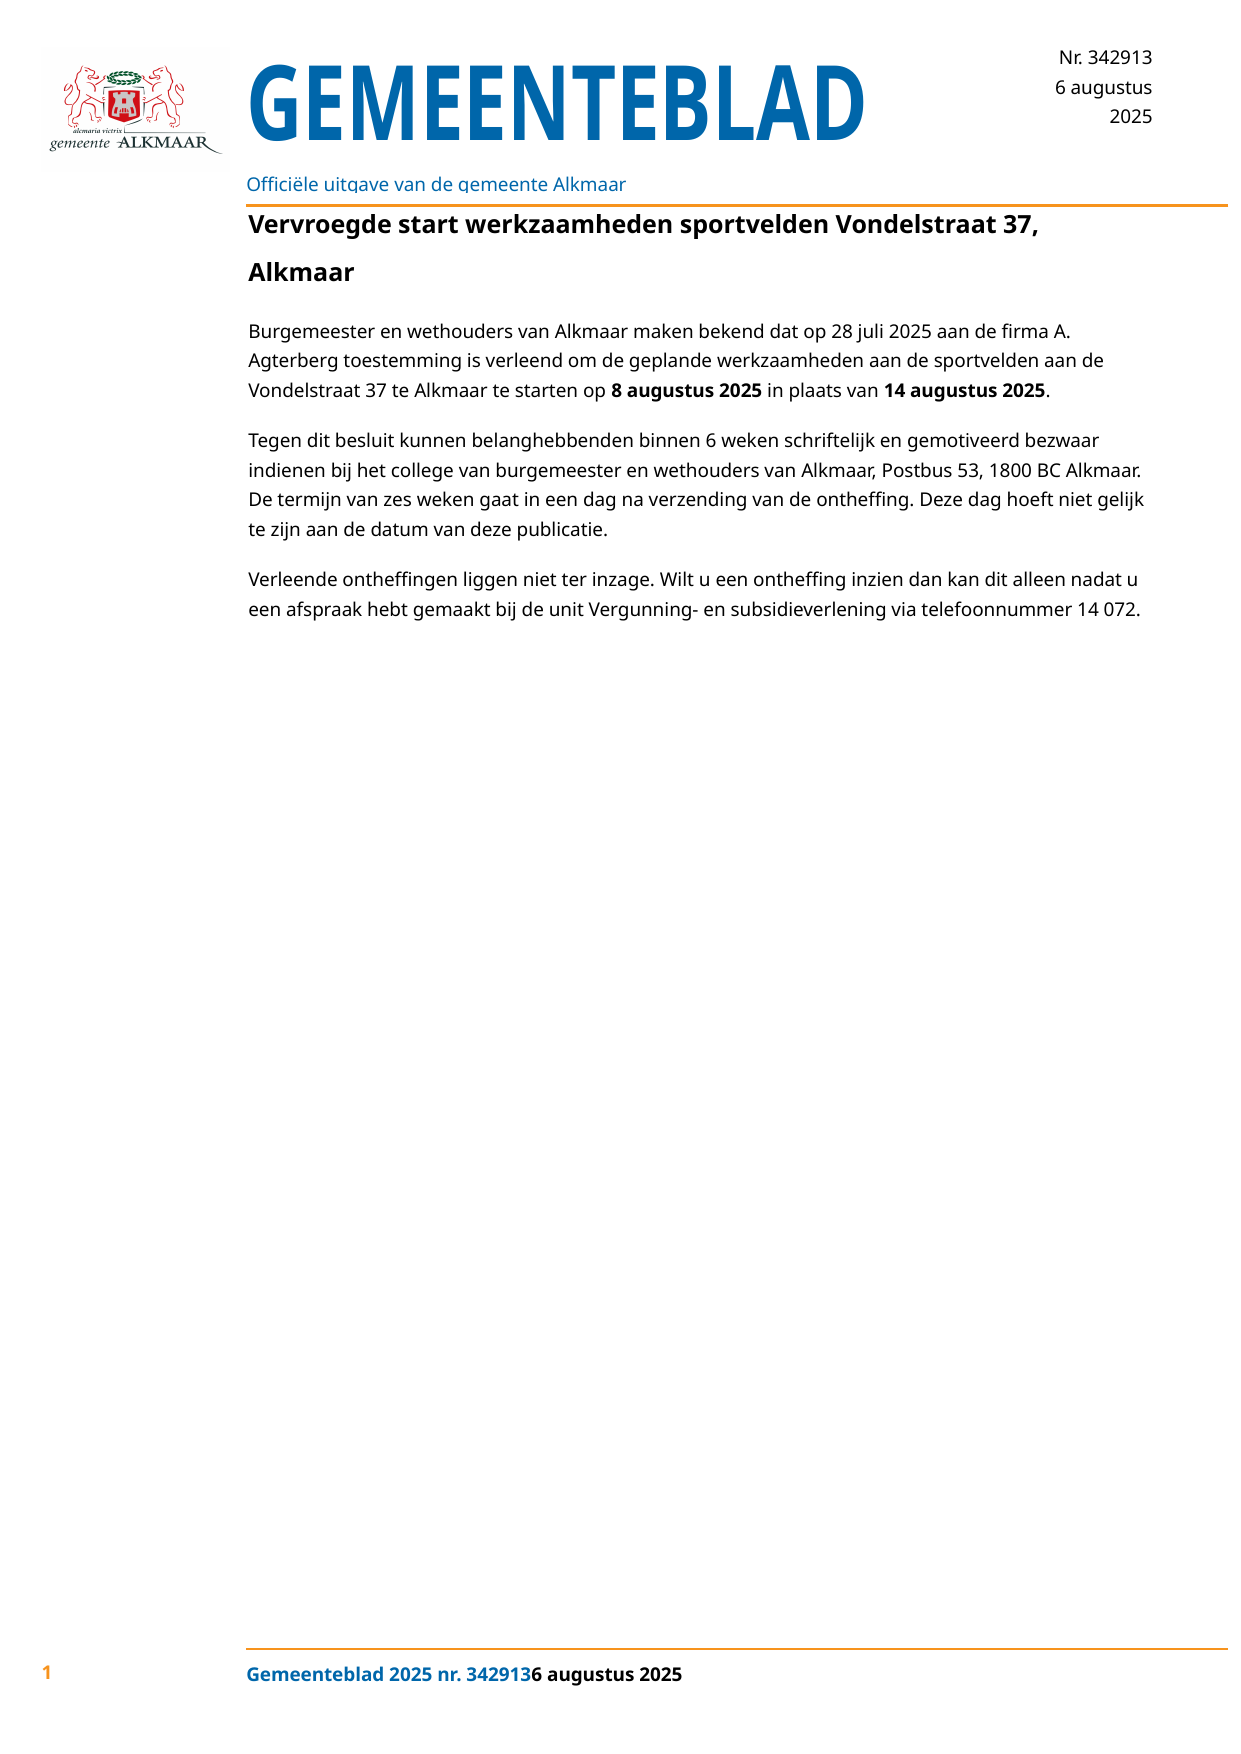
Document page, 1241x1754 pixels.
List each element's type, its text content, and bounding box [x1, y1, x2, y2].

picture [41, 47, 231, 172]
text Tegen dit besluit kunnen belanghebbenden binnen 6 weken schriftelijk en gemotiveerd bezwaar indienen bij het college van burgemeester en wethouders van Alkmaar, Postbus 53, 1800 BC Alkmaar. De termijn van zes weken gaat in een dag na verzending van de ontheffing. Deze dag hoeft niet gelijk te zijn aan de datum van deze publicatie. [248, 427, 1152, 542]
text Burgemeester en wethouders van Alkmaar maken bekend dat op 28 juli 2025 aan de firma A. Agterberg toestemming is verleend om de geplande werkzaamheden aan de sportvelden aan de Vondelstraat 37 te Alkmaar te starten op 8 augustus 2025 in plaats van 14 augustus 2025. [248, 318, 1152, 403]
text Verleende ontheffingen liggen niet ter inzage. Wilt u een ontheffing inzien dan kan dit alleen nadat u een afspraak hebt gemaakt bij de unit Vergunning- en subsidieverlening via telefoonnummer 14 072. [248, 567, 1152, 622]
text Vervroegde start werkzaamheden sportvelden Vondelstraat 37, Alkmaar [248, 207, 1152, 288]
